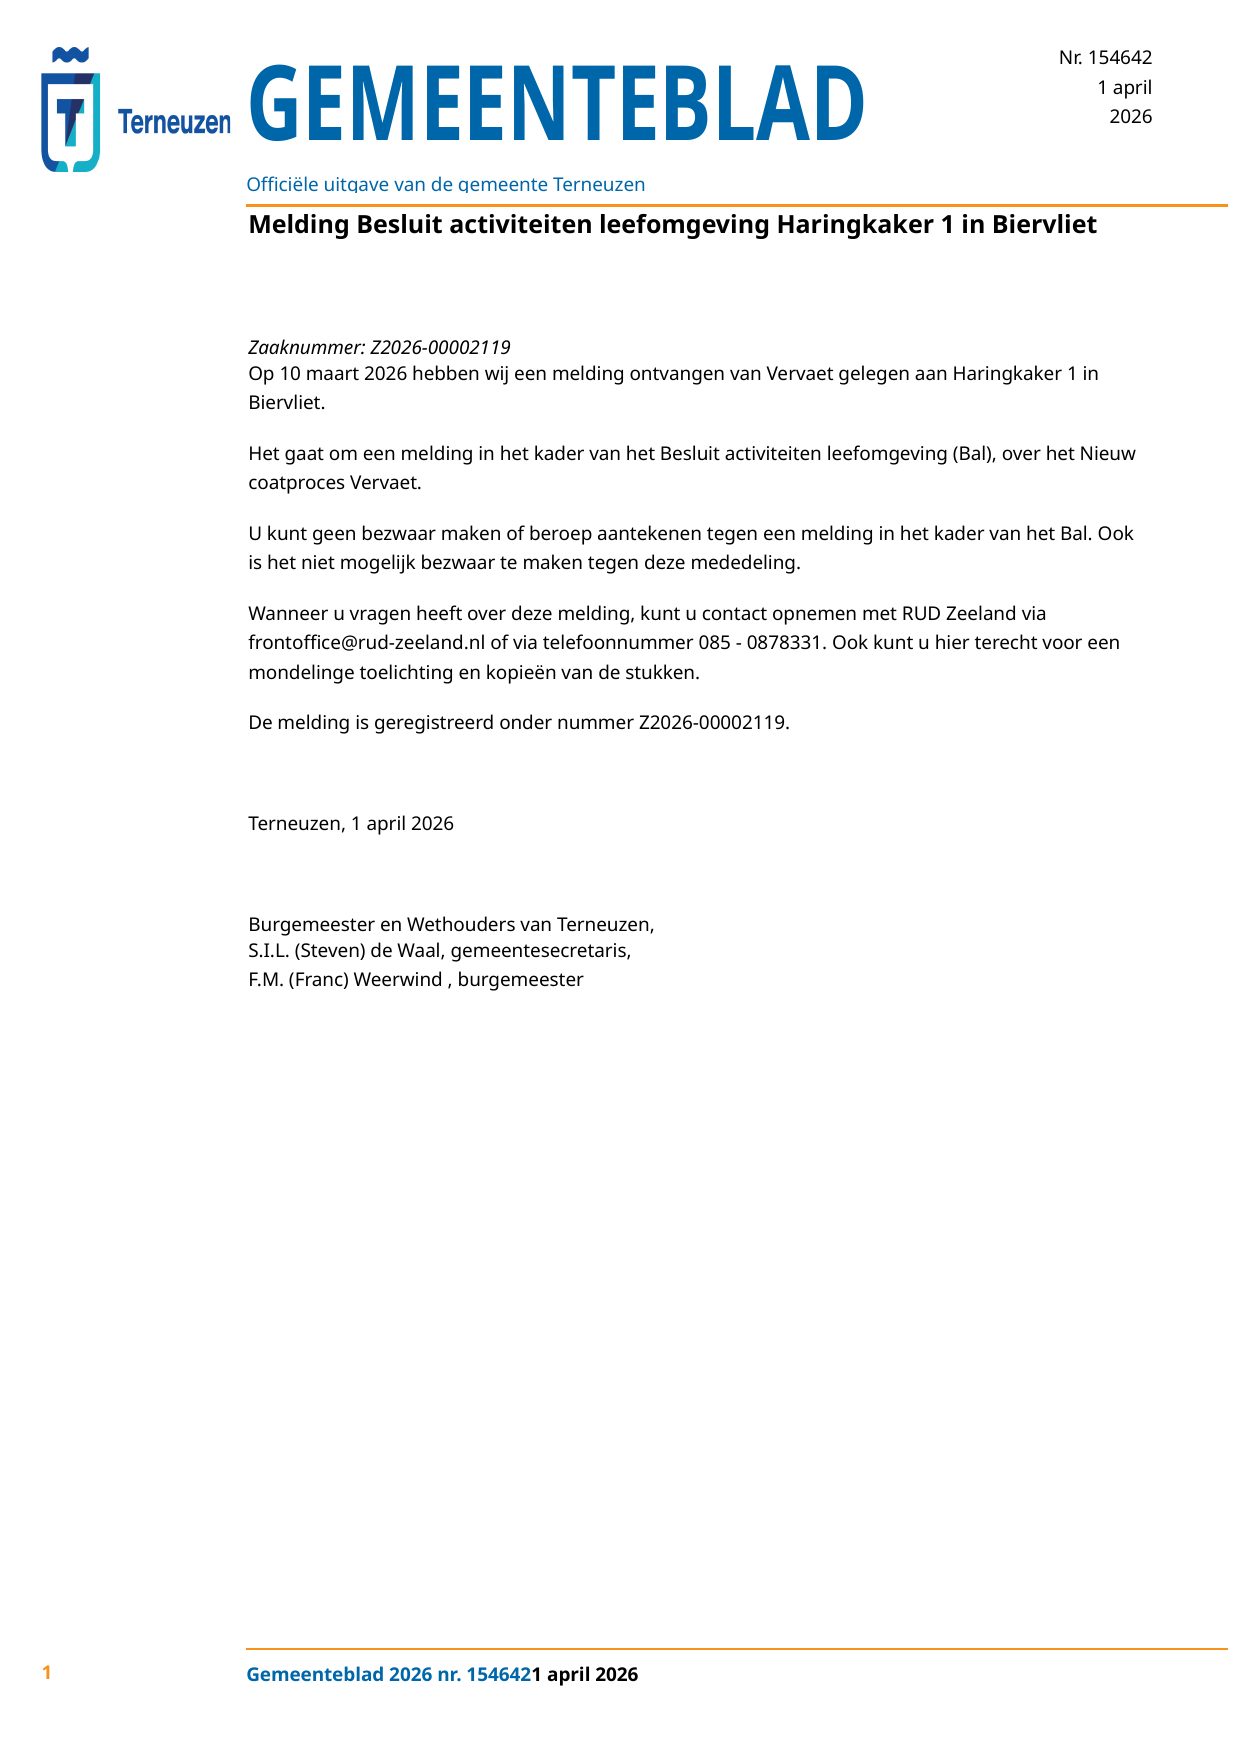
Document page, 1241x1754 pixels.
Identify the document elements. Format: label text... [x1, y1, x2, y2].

picture [41, 47, 231, 172]
table_cell S.I.L. (Steven) de Waal, gemeentesecretaris, F.M. (Franc) Weerwind , burgemeester [248, 937, 700, 992]
table_cell [700, 937, 1152, 992]
text Op 10 maart 2026 hebben wij een melding ontvangen van Vervaet gelegen aan Haringkaker 1 in Biervliet. [248, 360, 1152, 415]
table_header Burgemeester en Wethouders van Terneuzen, [248, 911, 1152, 937]
text Melding Besluit activiteiten leefomgeving Haringkaker 1 in Biervliet [248, 207, 1152, 241]
table_cell [700, 993, 1152, 1018]
text De melding is geregistreerd onder nummer Z2026-00002119. [248, 709, 1152, 735]
text Zaaknummer: Z2026-00002119 [248, 334, 1152, 360]
text U kunt geen bezwaar maken of beroep aantekenen tegen een melding in het kader van het Bal. Ook is het niet mogelijk bezwaar te maken tegen deze mededeling. [248, 520, 1152, 575]
table_cell [248, 993, 700, 1018]
table_cell [700, 1044, 1152, 1069]
table_cell [248, 1044, 700, 1069]
text Terneuzen, 1 april 2026 [248, 810, 1152, 836]
text Het gaat om een melding in het kader van het Besluit activiteiten leefomgeving (Bal), over het Nieuw coatproces Vervaet. [248, 440, 1152, 495]
text Wanneer u vragen heeft over deze melding, kunt u contact opnemen met RUD Zeeland via frontoffice@rud-zeeland.nl of via telefoonnummer 085 - 0878331. Ook kunt u hier terecht voor een mondelinge toelichting en kopieën van de stukken. [248, 600, 1152, 685]
table_cell [248, 1018, 1152, 1044]
